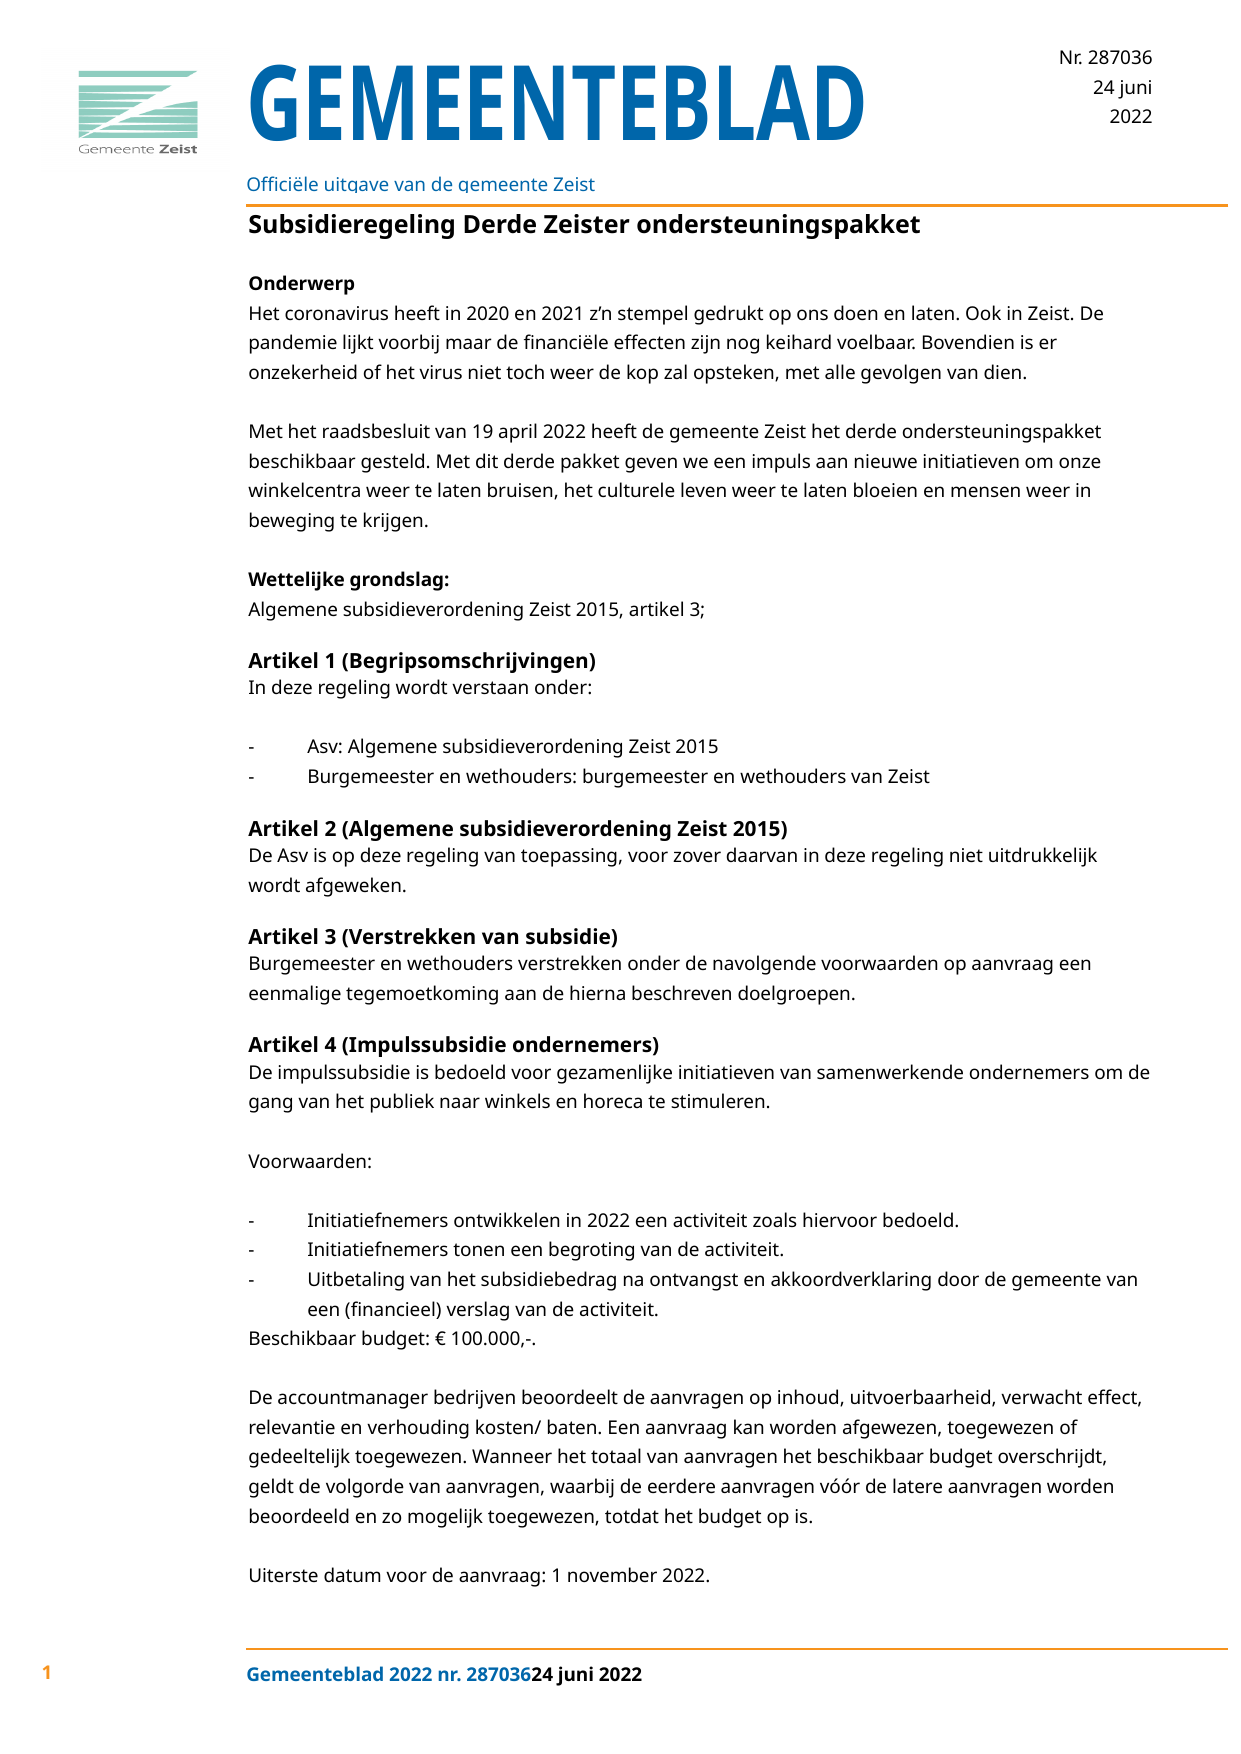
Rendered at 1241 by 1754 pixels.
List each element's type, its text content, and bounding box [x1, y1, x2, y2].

list Uitbetaling van het subsidiebedrag na ontvangst en akkoordverklaring door de gemeente van een (financieel) verslag van de activiteit. [248, 1266, 1152, 1321]
list Burgemeester en wethouders: burgemeester en wethouders van Zeist [248, 763, 1152, 789]
text Beschikbaar budget: € 100.000,-. [248, 1325, 1152, 1351]
text De accountmanager bedrijven beoordeelt de aanvragen op inhoud, uitvoerbaarheid, verwacht effect, relevantie en verhouding kosten/ baten. Een aanvraag kan worden afgewezen, toegewezen of gedeeltelijk toegewezen. Wanneer het totaal van aanvragen het beschikbaar budget overschrijdt, geldt de volgorde van aanvragen, waarbij de eerdere aanvragen vóór de latere aanvragen worden beoordeeld en zo mogelijk toegewezen, totdat het budget op is. [248, 1384, 1152, 1528]
text Wettelijke grondslag: [248, 566, 1152, 592]
list Initiatiefnemers tonen een begroting van de activiteit. [248, 1237, 1152, 1262]
text Voorwaarden: [248, 1148, 1152, 1173]
text Artikel 4 (Impulssubsidie ondernemers) [248, 1031, 1152, 1059]
list Initiatiefnemers ontwikkelen in 2022 een activiteit zoals hiervoor bedoeld. [248, 1207, 1152, 1233]
text Uiterste datum voor de aanvraag: 1 november 2022. [248, 1562, 1152, 1588]
text Artikel 3 (Verstrekken van subsidie) [248, 922, 1152, 951]
text Het coronavirus heeft in 2020 en 2021 z’n stempel gedrukt op ons doen en laten. Ook in Zeist. De pandemie lijkt voorbij maar de financiële effecten zijn nog keihard voelbaar. Bovendien is er onzekerheid of het virus niet toch weer de kop zal opsteken, met alle gevolgen van dien. [248, 300, 1152, 385]
picture [41, 47, 231, 172]
text Artikel 2 (Algemene subsidieverordening Zeist 2015) [248, 814, 1152, 842]
list Asv: Algemene subsidieverordening Zeist 2015 [248, 734, 1152, 759]
text De Asv is op deze regeling van toepassing, voor zover daarvan in deze regeling niet uitdrukkelijk wordt afgeweken. [248, 842, 1152, 897]
text In deze regeling wordt verstaan onder: [248, 674, 1152, 700]
text Met het raadsbesluit van 19 april 2022 heeft de gemeente Zeist het derde ondersteuningspakket beschikbaar gesteld. Met dit derde pakket geven we een impuls aan nieuwe initiatieven om onze winkelcentra weer te laten bruisen, het culturele leven weer te laten bloeien en mensen weer in beweging te krijgen. [248, 418, 1152, 533]
text De impulssubsidie is bedoeld voor gezamenlijke initiatieven van samenwerkende ondernemers om de gang van het publiek naar winkels en horeca te stimuleren. [248, 1059, 1152, 1114]
text Subsidieregeling Derde Zeister ondersteuningspakket [248, 207, 1152, 241]
text Burgemeester en wethouders verstrekken onder de navolgende voorwaarden op aanvraag een eenmalige tegemoetkoming aan de hierna beschreven doelgroepen. [248, 951, 1152, 1006]
text Onderwerp [248, 270, 1152, 296]
text Algemene subsidieverordening Zeist 2015, artikel 3; [248, 596, 1152, 621]
text Artikel 1 (Begripsomschrijvingen) [248, 646, 1152, 674]
